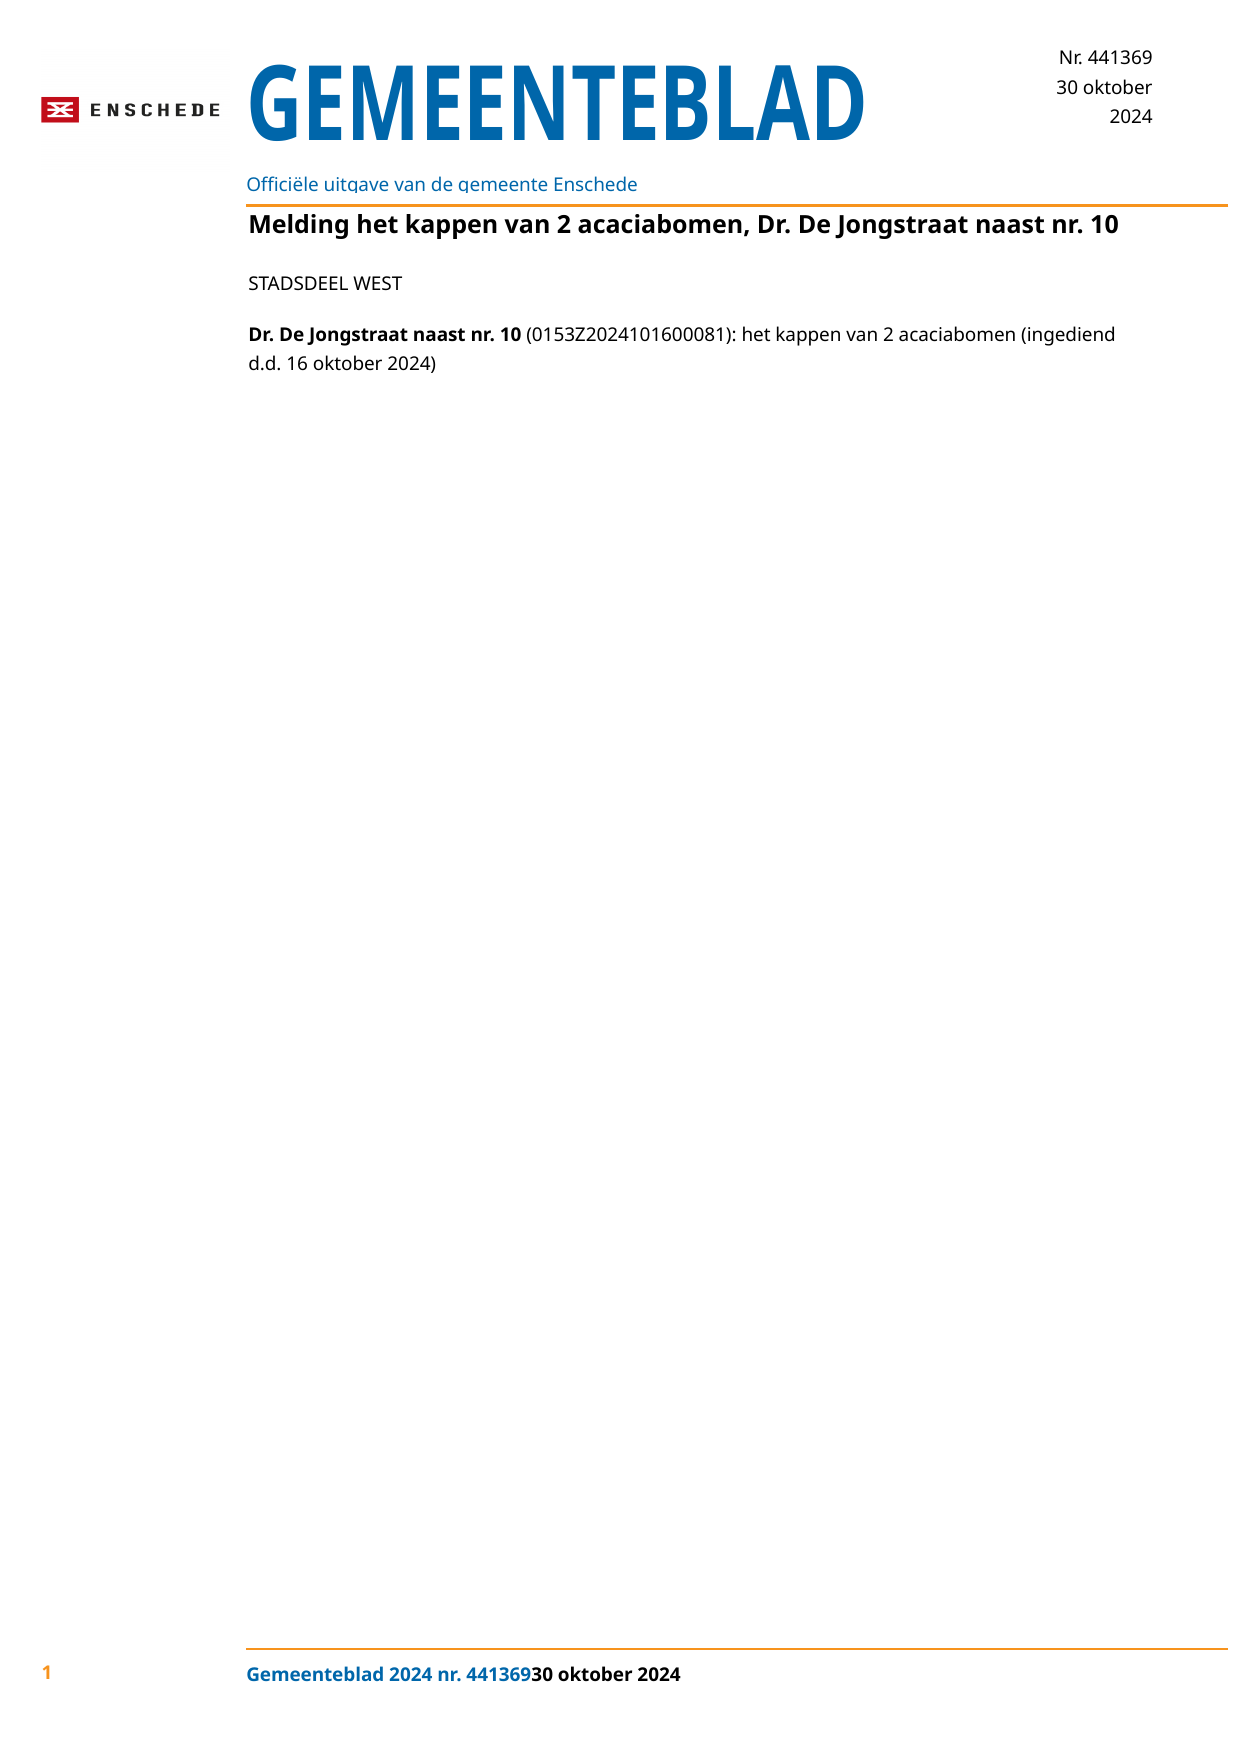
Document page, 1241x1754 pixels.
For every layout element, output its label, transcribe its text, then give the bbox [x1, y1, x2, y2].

text Melding het kappen van 2 acaciabomen, Dr. De Jongstraat naast nr. 10 [248, 207, 1152, 241]
picture [41, 47, 231, 172]
text STADSDEEL WEST [248, 270, 1152, 296]
text Dr. De Jongstraat naast nr. 10 (0153Z2024101600081): het kappen van 2 acaciabomen (ingediend d.d. 16 oktober 2024) [248, 321, 1152, 376]
